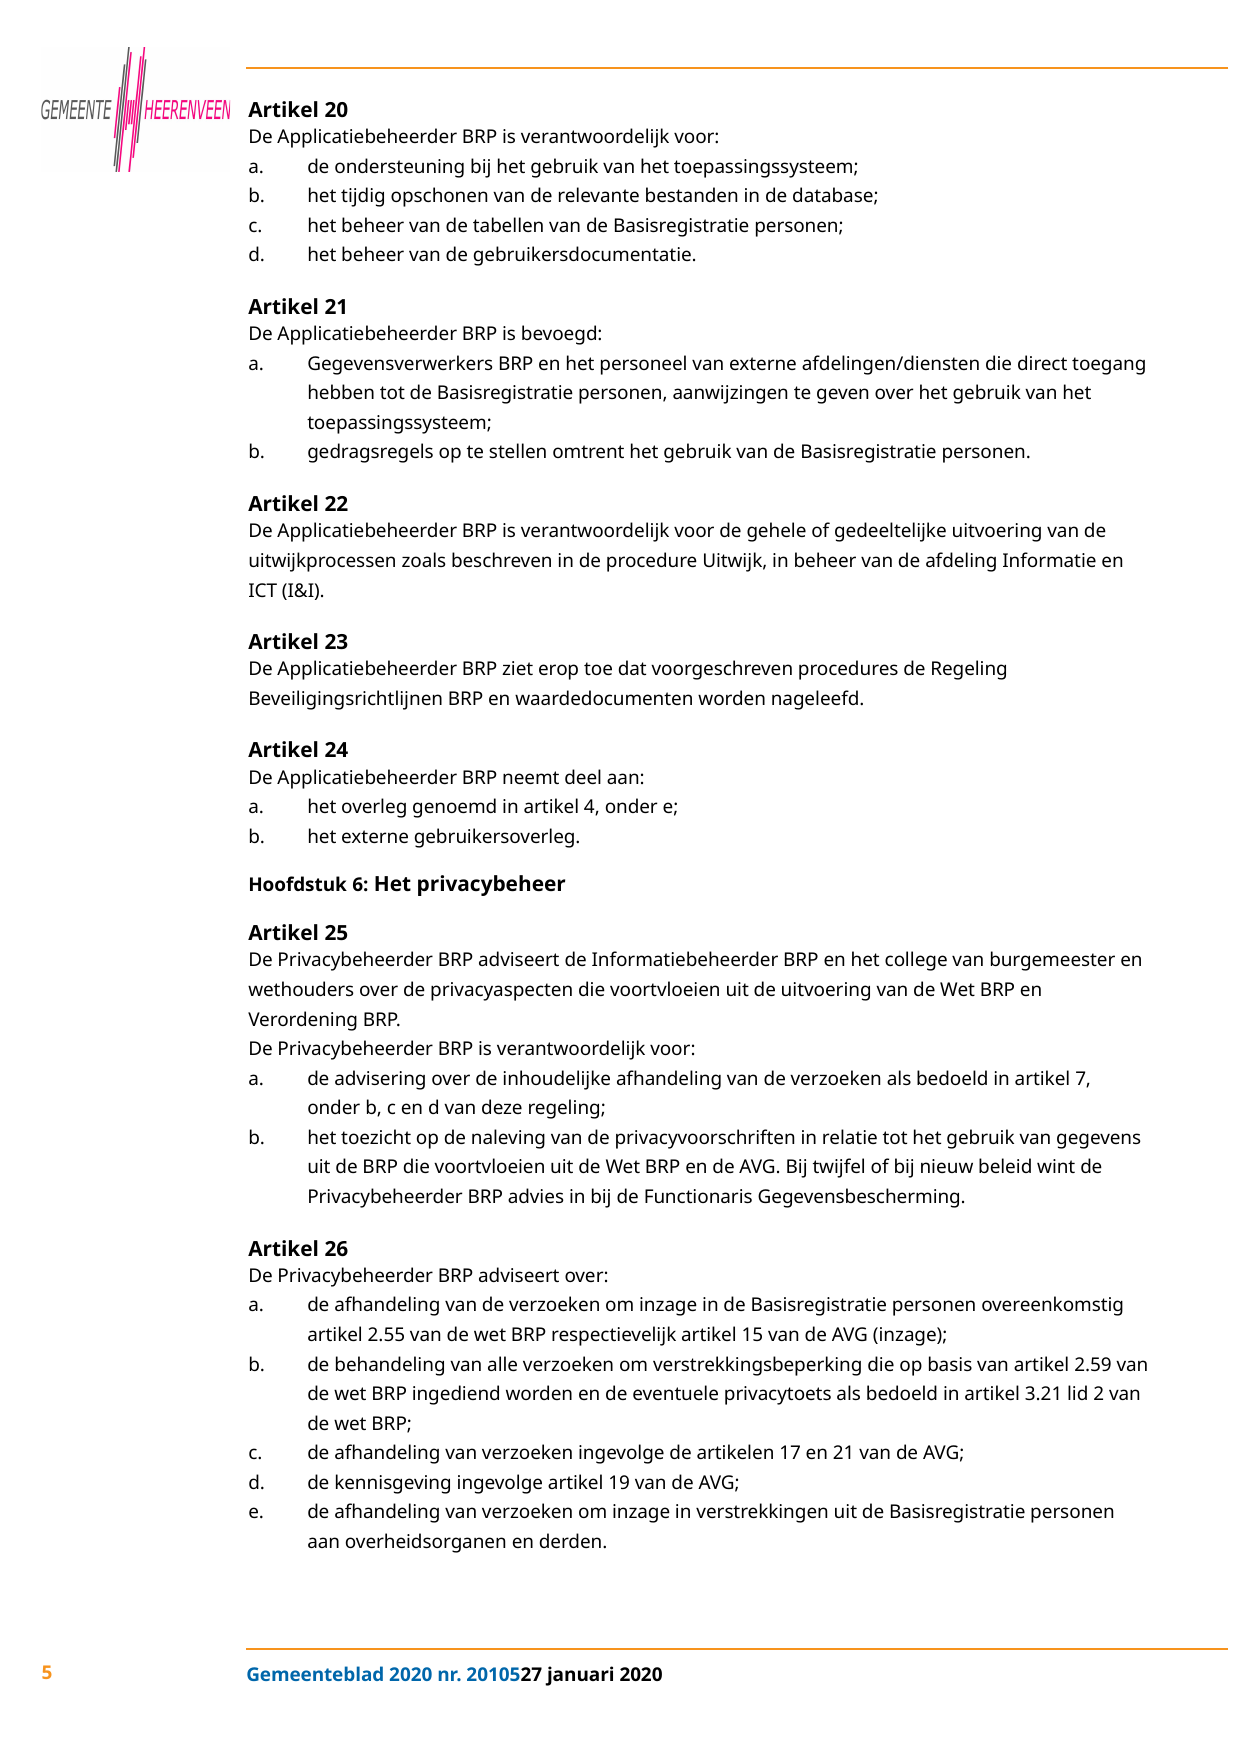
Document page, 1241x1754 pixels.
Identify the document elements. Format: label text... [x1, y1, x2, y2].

text Artikel 23 [248, 627, 1152, 656]
text De Applicatiebeheerder BRP neemt deel aan: [248, 764, 1152, 790]
picture [41, 47, 231, 172]
text Artikel 26 [248, 1234, 1152, 1262]
list het externe gebruikersoverleg. [248, 823, 1152, 849]
text De Privacybeheerder BRP is verantwoordelijk voor: [248, 1035, 1152, 1061]
text Hoofdstuk 6: Het privacybeheer [248, 869, 1152, 897]
text De Applicatiebeheerder BRP is verantwoordelijk voor: [248, 123, 1152, 149]
list de afhandeling van verzoeken ingevolge de artikelen 17 en 21 van de AVG; [248, 1439, 1152, 1465]
text De Privacybeheerder BRP adviseert de Informatiebeheerder BRP en het college van burgemeester en wethouders over de privacyaspecten die voortvloeien uit de uitvoering van de Wet BRP en Verordening BRP. [248, 947, 1152, 1031]
text De Applicatiebeheerder BRP is bevoegd: [248, 320, 1152, 346]
list het toezicht op de naleving van de privacyvoorschriften in relatie tot het gebruik van gegevens uit de BRP die voortvloeien uit de Wet BRP en de AVG. Bij twijfel of bij nieuw beleid wint de Privacybeheerder BRP advies in bij de Functionaris Gegevensbescherming. [248, 1124, 1152, 1209]
list de ondersteuning bij het gebruik van het toepassingssysteem; [248, 153, 1152, 178]
list Gegevensverwerkers BRP en het personeel van externe afdelingen/diensten die direct toegang hebben tot de Basisregistratie personen, aanwijzingen te geven over het gebruik van het toepassingssysteem; [248, 350, 1152, 435]
list de afhandeling van verzoeken om inzage in verstrekkingen uit de Basisregistratie personen aan overheidsorganen en derden. [248, 1499, 1152, 1554]
text De Applicatiebeheerder BRP is verantwoordelijk voor de gehele of gedeeltelijke uitvoering van de uitwijkprocessen zoals beschreven in de procedure Uitwijk, in beheer van de afdeling Informatie en ICT (I&I). [248, 518, 1152, 602]
list de kennisgeving ingevolge artikel 19 van de AVG; [248, 1469, 1152, 1495]
text Artikel 22 [248, 489, 1152, 518]
list het tijdig opschonen van de relevante bestanden in de database; [248, 182, 1152, 208]
list de afhandeling van de verzoeken om inzage in de Basisregistratie personen overeenkomstig artikel 2.55 van de wet BRP respectievelijk artikel 15 van de AVG (inzage); [248, 1292, 1152, 1347]
list het beheer van de gebruikersdocumentatie. [248, 242, 1152, 267]
list het beheer van de tabellen van de Basisregistratie personen; [248, 212, 1152, 238]
text Artikel 20 [248, 95, 1152, 123]
text De Privacybeheerder BRP adviseert over: [248, 1262, 1152, 1288]
list de behandeling van alle verzoeken om verstrekkingsbeperking die op basis van artikel 2.59 van de wet BRP ingediend worden en de eventuele privacytoets als bedoeld in artikel 3.21 lid 2 van de wet BRP; [248, 1351, 1152, 1436]
list het overleg genoemd in artikel 4, onder e; [248, 794, 1152, 819]
list gedragsregels op te stellen omtrent het gebruik van de Basisregistratie personen. [248, 439, 1152, 464]
text Artikel 21 [248, 292, 1152, 320]
text Artikel 25 [248, 918, 1152, 947]
list de advisering over de inhoudelijke afhandeling van de verzoeken als bedoeld in artikel 7, onder b, c en d van deze regeling; [248, 1065, 1152, 1120]
text Artikel 24 [248, 736, 1152, 764]
text De Applicatiebeheerder BRP ziet erop toe dat voorgeschreven procedures de Regeling Beveiligingsrichtlijnen BRP en waardedocumenten worden nageleefd. [248, 656, 1152, 711]
